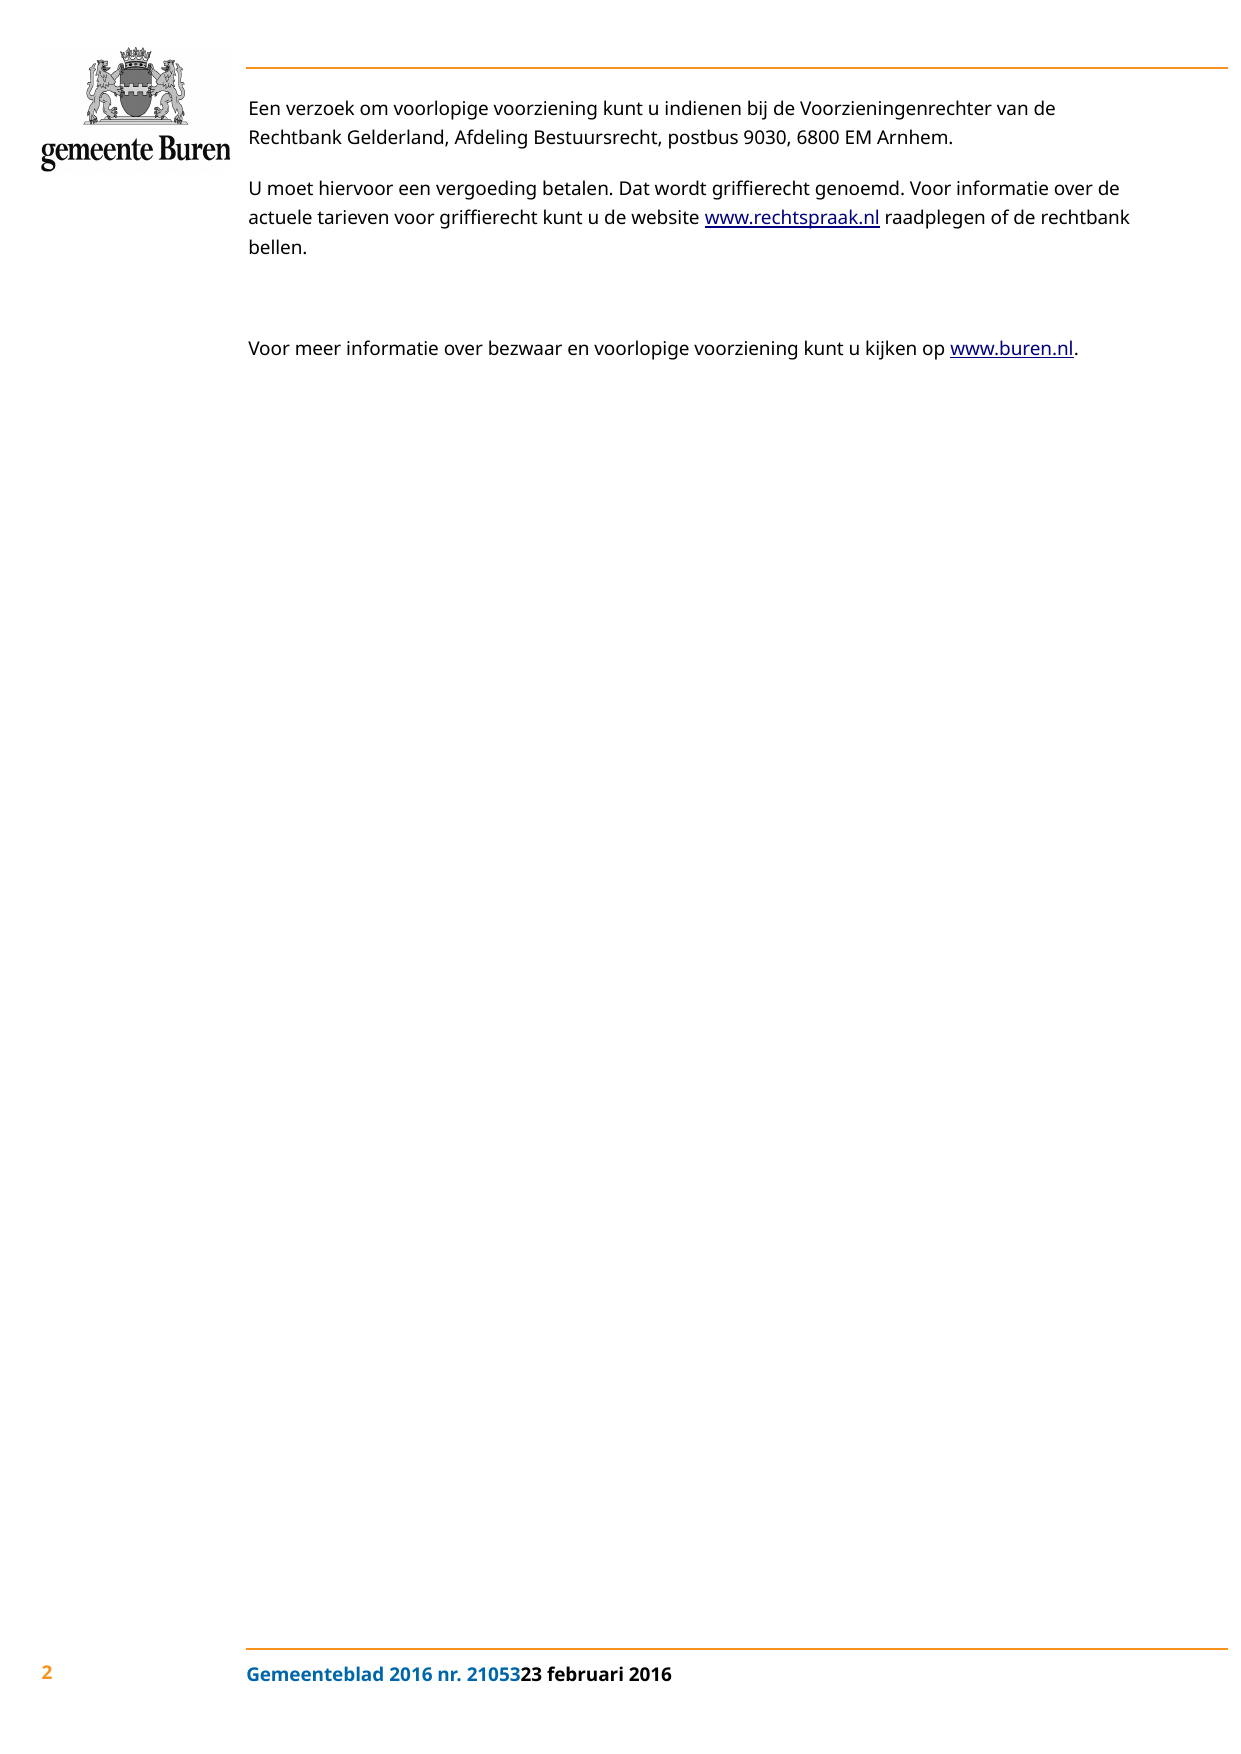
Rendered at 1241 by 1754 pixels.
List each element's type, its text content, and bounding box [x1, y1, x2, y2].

text U moet hiervoor een vergoeding betalen. Dat wordt griffierecht genoemd. Voor informatie over de actuele tarieven voor griffierecht kunt u de website www.rechtspraak.nl raadplegen of de rechtbank bellen. [248, 175, 1152, 260]
text Een verzoek om voorlopige voorziening kunt u indienen bij de Voorzieningenrechter van de Rechtbank Gelderland, Afdeling Bestuursrecht, postbus 9030, 6800 EM Arnhem. [248, 95, 1152, 150]
text Voor meer informatie over bezwaar en voorlopige voorziening kunt u kijken op www.buren.nl. [248, 335, 1152, 361]
picture [41, 47, 231, 172]
